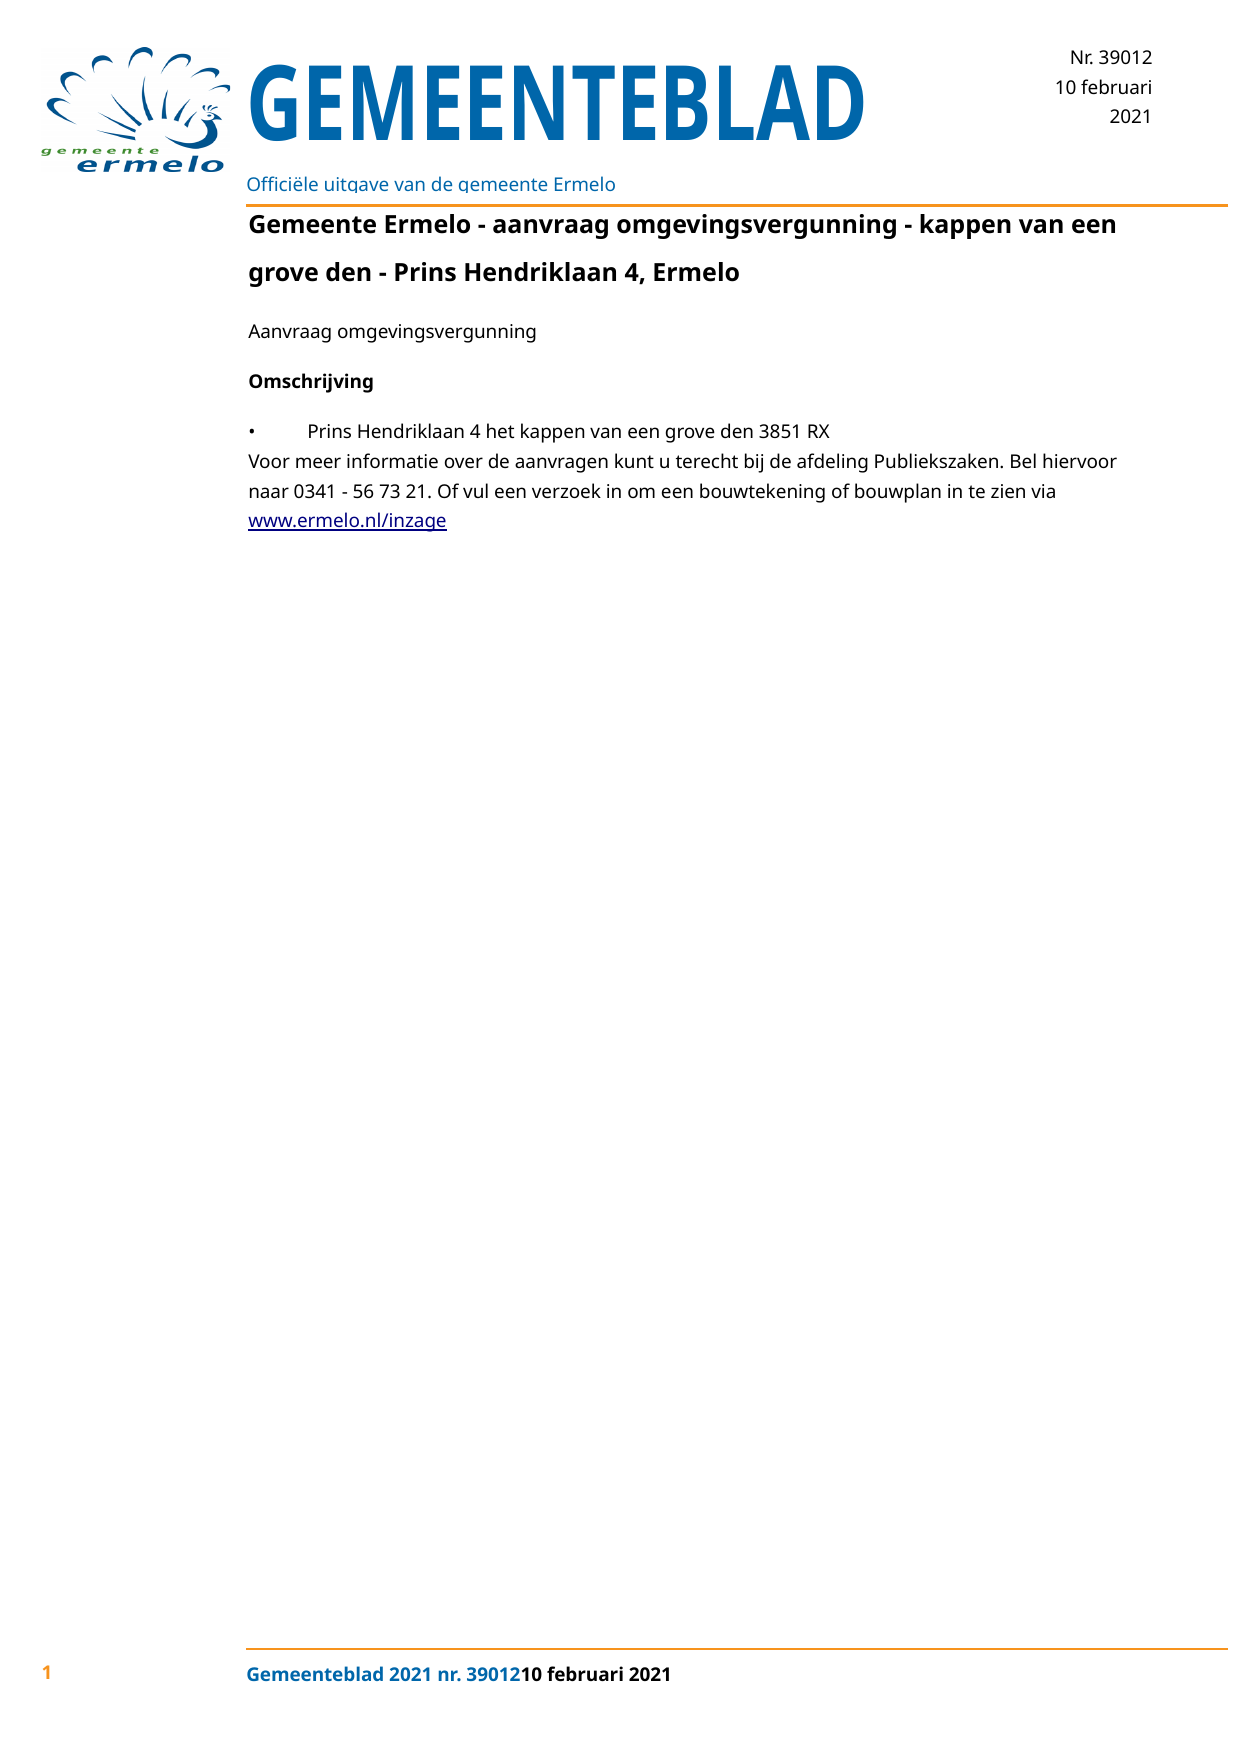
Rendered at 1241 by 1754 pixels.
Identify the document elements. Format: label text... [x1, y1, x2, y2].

list Prins Hendriklaan 4 het kappen van een grove den 3851 RX [248, 419, 1152, 444]
picture [41, 47, 231, 172]
text Gemeente Ermelo - aanvraag omgevingsvergunning - kappen van een grove den - Prins Hendriklaan 4, Ermelo [248, 207, 1152, 288]
text Aanvraag omgevingsvergunning [248, 318, 1152, 344]
text Omschrijving [248, 368, 1152, 394]
text Voor meer informatie over de aanvragen kunt u terecht bij de afdeling Publiekszaken. Bel hiervoor naar 0341 - 56 73 21. Of vul een verzoek in om een bouwtekening of bouwplan in te zien via www.ermelo.nl/inzage [248, 448, 1152, 533]
